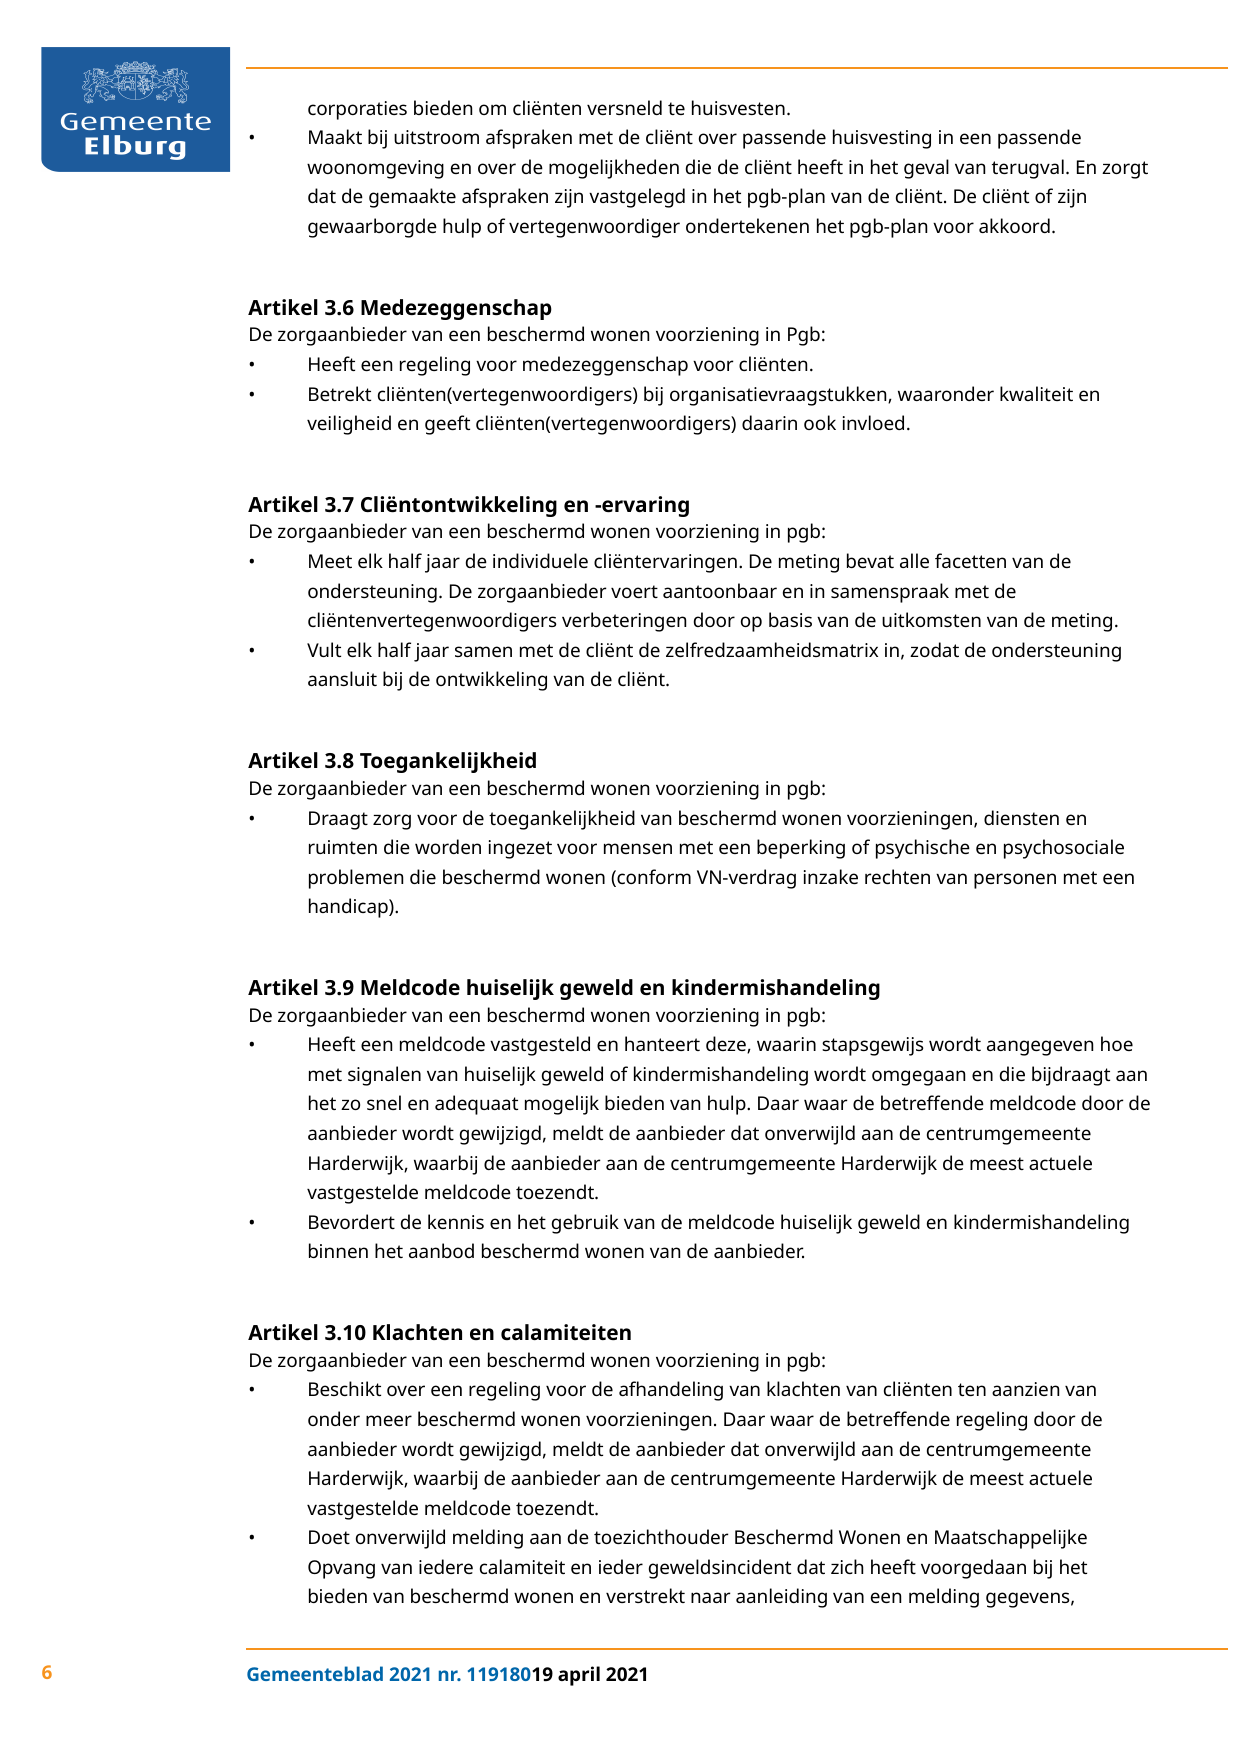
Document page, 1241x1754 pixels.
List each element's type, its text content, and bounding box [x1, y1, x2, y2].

list Doet onverwijld melding aan de toezichthouder Beschermd Wonen en Maatschappelijke Opvang van iedere calamiteit en ieder geweldsincident dat zich heeft voorgedaan bij het bieden van beschermd wonen en verstrekt naar aanleiding van een melding gegevens, [248, 1524, 1152, 1609]
list Heeft een regeling voor medezeggenschap voor cliënten. [248, 351, 1152, 377]
list Heeft een meldcode vastgesteld en hanteert deze, waarin stapsgewijs wordt aangegeven hoe met signalen van huiselijk geweld of kindermishandeling wordt omgegaan en die bijdraagt aan het zo snel en adequaat mogelijk bieden van hulp. Daar waar de betreffende meldcode door de aanbieder wordt gewijzigd, meldt de aanbieder dat onverwijld aan de centrumgemeente Harderwijk, waarbij de aanbieder aan de centrumgemeente Harderwijk de meest actuele vastgestelde meldcode toezendt. [248, 1031, 1152, 1205]
text De zorgaanbieder van een beschermd wonen voorziening in pgb: [248, 519, 1152, 544]
text De zorgaanbieder van een beschermd wonen voorziening in pgb: [248, 1347, 1152, 1373]
text De zorgaanbieder van een beschermd wonen voorziening in pgb: [248, 775, 1152, 801]
text Artikel 3.10 Klachten en calamiteiten [248, 1318, 1152, 1347]
text De zorgaanbieder van een beschermd wonen voorziening in Pgb: [248, 322, 1152, 347]
text De zorgaanbieder van een beschermd wonen voorziening in pgb: [248, 1002, 1152, 1028]
list Maakt bij uitstroom afspraken met de cliënt over passende huisvesting in een passende woonomgeving en over de mogelijkheden die de cliënt heeft in het geval van terugval. En zorgt dat de gemaakte afspraken zijn vastgelegd in het pgb-plan van de cliënt. De cliënt of zijn gewaarborgde hulp of vertegenwoordiger ondertekenen het pgb-plan voor akkoord. [248, 124, 1152, 239]
list Bevordert de kennis en het gebruik van de meldcode huiselijk geweld en kindermishandeling binnen het aanbod beschermd wonen van de aanbieder. [248, 1209, 1152, 1264]
list Draagt zorg voor de toegankelijkheid van beschermd wonen voorzieningen, diensten en ruimten die worden ingezet voor mensen met een beperking of psychische en psychosociale problemen die beschermd wonen (conform VN-verdrag inzake rechten van personen met een handicap). [248, 805, 1152, 919]
list Beschikt over een regeling voor de afhandeling van klachten van cliënten ten aanzien van onder meer beschermd wonen voorzieningen. Daar waar de betreffende regeling door de aanbieder wordt gewijzigd, meldt de aanbieder dat onverwijld aan de centrumgemeente Harderwijk, waarbij de aanbieder aan de centrumgemeente Harderwijk de meest actuele vastgestelde meldcode toezendt. [248, 1377, 1152, 1521]
text Artikel 3.9 Meldcode huiselijk geweld en kindermishandeling [248, 973, 1152, 1002]
list Meet elk half jaar de individuele cliëntervaringen. De meting bevat alle facetten van de ondersteuning. De zorgaanbieder voert aantoonbaar en in samenspraak met de cliëntenvertegenwoordigers verbeteringen door op basis van de uitkomsten van de meting. [248, 548, 1152, 633]
list corporaties bieden om cliënten versneld te huisvesten. [248, 95, 1152, 121]
list Vult elk half jaar samen met de cliënt de zelfredzaamheidsmatrix in, zodat de ondersteuning aansluit bij de ontwikkeling van de cliënt. [248, 637, 1152, 692]
text Artikel 3.7 Cliëntontwikkeling en -ervaring [248, 490, 1152, 519]
picture [41, 47, 231, 172]
list Betrekt cliënten(vertegenwoordigers) bij organisatievraagstukken, waaronder kwaliteit en veiligheid en geeft cliënten(vertegenwoordigers) daarin ook invloed. [248, 381, 1152, 436]
text Artikel 3.6 Medezeggenschap [248, 293, 1152, 322]
text Artikel 3.8 Toegankelijkheid [248, 747, 1152, 775]
